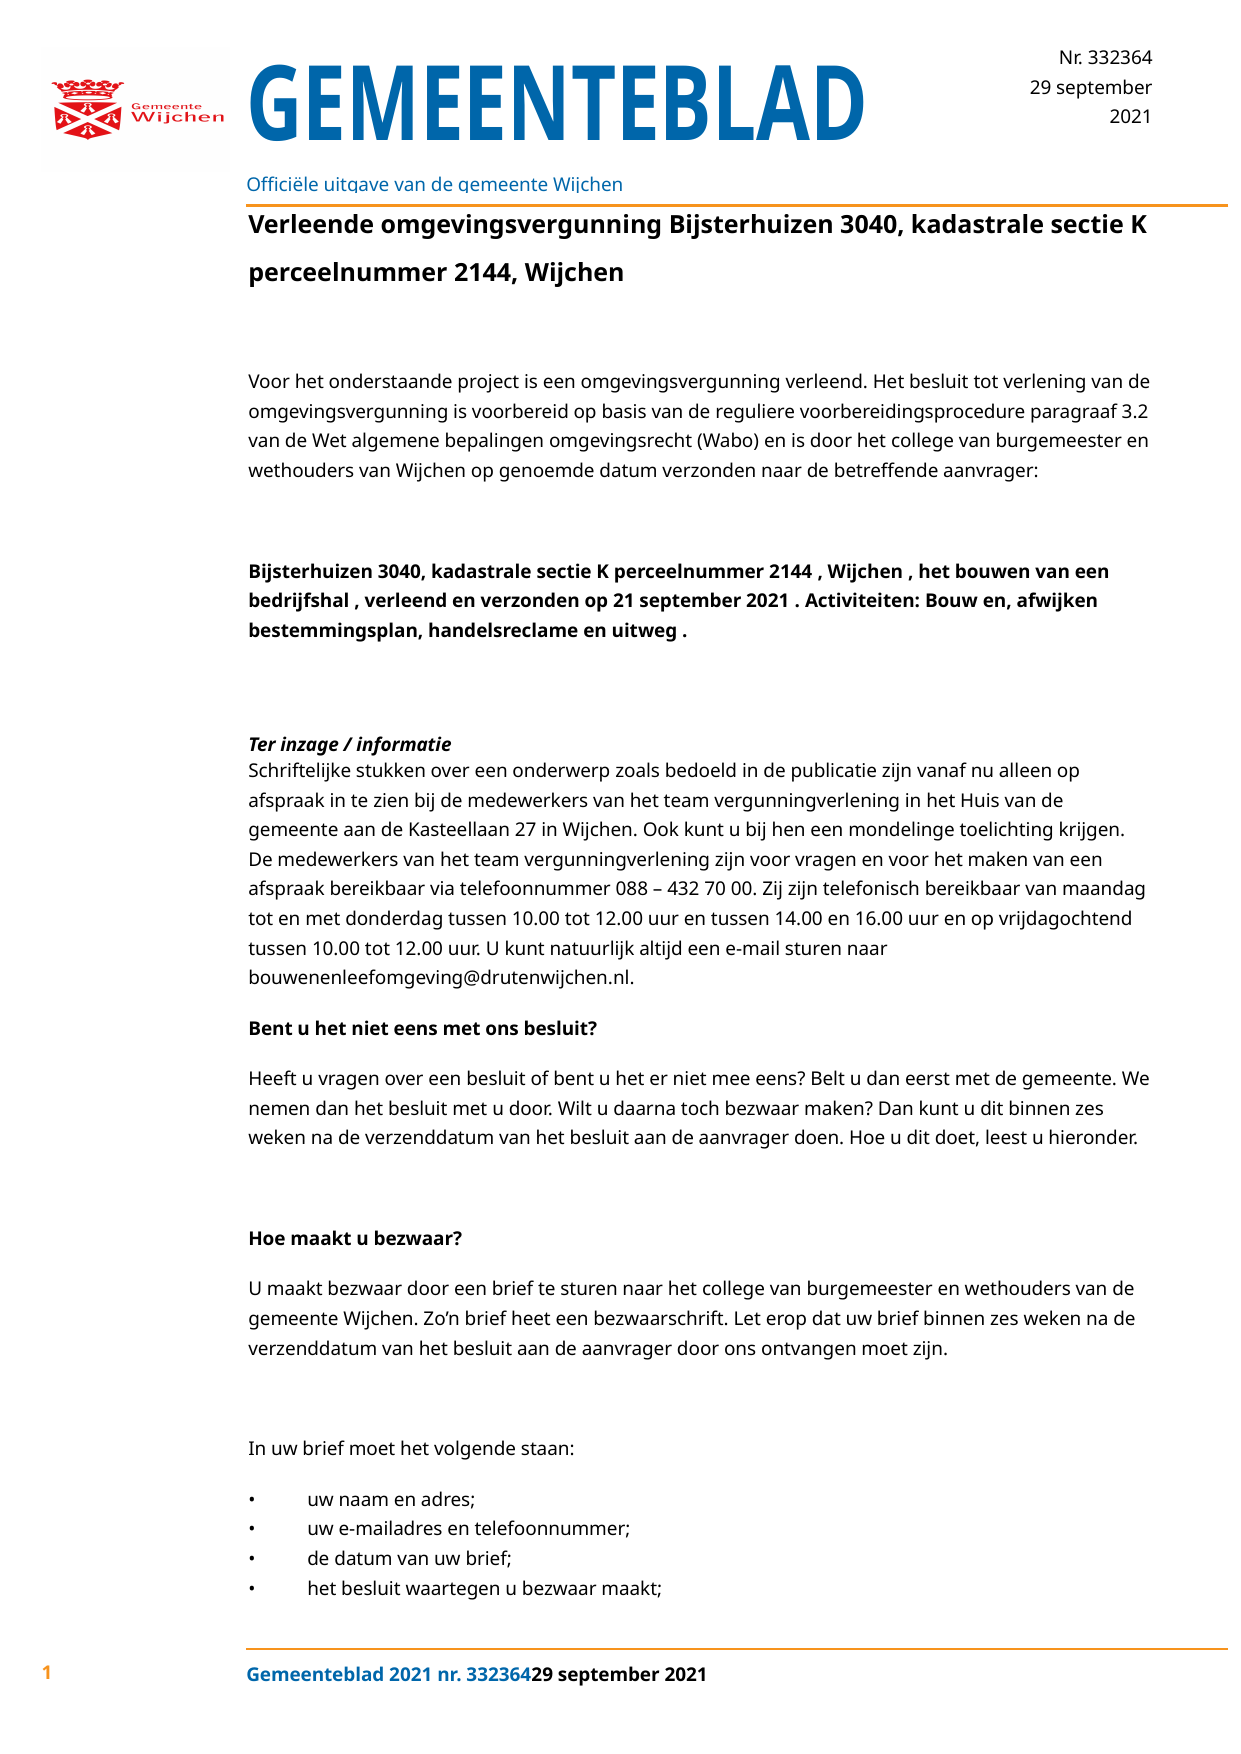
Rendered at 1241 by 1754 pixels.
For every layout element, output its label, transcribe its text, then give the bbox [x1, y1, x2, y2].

text Voor het onderstaande project is een omgevingsvergunning verleend. Het besluit tot verlening van de omgevingsvergunning is voorbereid op basis van de reguliere voorbereidingsprocedure paragraaf 3.2 van de Wet algemene bepalingen omgevingsrecht (Wabo) en is door het college van burgemeester en wethouders van Wijchen op genoemde datum verzonden naar de betreffende aanvrager: [248, 368, 1152, 483]
text Bijsterhuizen 3040, kadastrale sectie K perceelnummer 2144 , Wijchen , het bouwen van een bedrijfshal , verleend en verzonden op 21 september 2021 . Activiteiten: Bouw en, afwijken bestemmingsplan, handelsreclame en uitweg . [248, 558, 1152, 643]
list uw e-mailadres en telefoonnummer; [248, 1516, 1152, 1541]
text In uw brief moet het volgende staan: [248, 1436, 1152, 1461]
list de datum van uw brief; [248, 1545, 1152, 1571]
text Bent u het niet eens met ons besluit? [248, 1015, 1152, 1040]
text Ter inzage / informatie [248, 731, 1152, 757]
text Hoe maakt u bezwaar? [248, 1225, 1152, 1251]
list uw naam en adres; [248, 1486, 1152, 1512]
picture [41, 47, 231, 172]
text Verleende omgevingsvergunning Bijsterhuizen 3040, kadastrale sectie K perceelnummer 2144, Wijchen [248, 207, 1152, 288]
text Schriftelijke stukken over een onderwerp zoals bedoeld in de publicatie zijn vanaf nu alleen op afspraak in te zien bij de medewerkers van het team vergunningverlening in het Huis van de gemeente aan de Kasteellaan 27 in Wijchen. Ook kunt u bij hen een mondelinge toelichting krijgen. De medewerkers van het team vergunningverlening zijn voor vragen en voor het maken van een afspraak bereikbaar via telefoonnummer 088 – 432 70 00. Zij zijn telefonisch bereikbaar van maandag tot en met donderdag tussen 10.00 tot 12.00 uur en tussen 14.00 en 16.00 uur en op vrijdagochtend tussen 10.00 tot 12.00 uur. U kunt natuurlijk altijd een e-mail sturen naar bouwenenleefomgeving@drutenwijchen.nl. [248, 757, 1152, 990]
text Heeft u vragen over een besluit of bent u het er niet mee eens? Belt u dan eerst met de gemeente. We nemen dan het besluit met u door. Wilt u daarna toch bezwaar maken? Dan kunt u dit binnen zes weken na de verzenddatum van het besluit aan de aanvrager doen. Hoe u dit doet, leest u hieronder. [248, 1065, 1152, 1150]
text U maakt bezwaar door een brief te sturen naar het college van burgemeester en wethouders van de gemeente Wijchen. Zo’n brief heet een bezwaarschrift. Let erop dat uw brief binnen zes weken na de verzenddatum van het besluit aan de aanvrager door ons ontvangen moet zijn. [248, 1276, 1152, 1360]
list het besluit waartegen u bezwaar maakt; [248, 1575, 1152, 1600]
